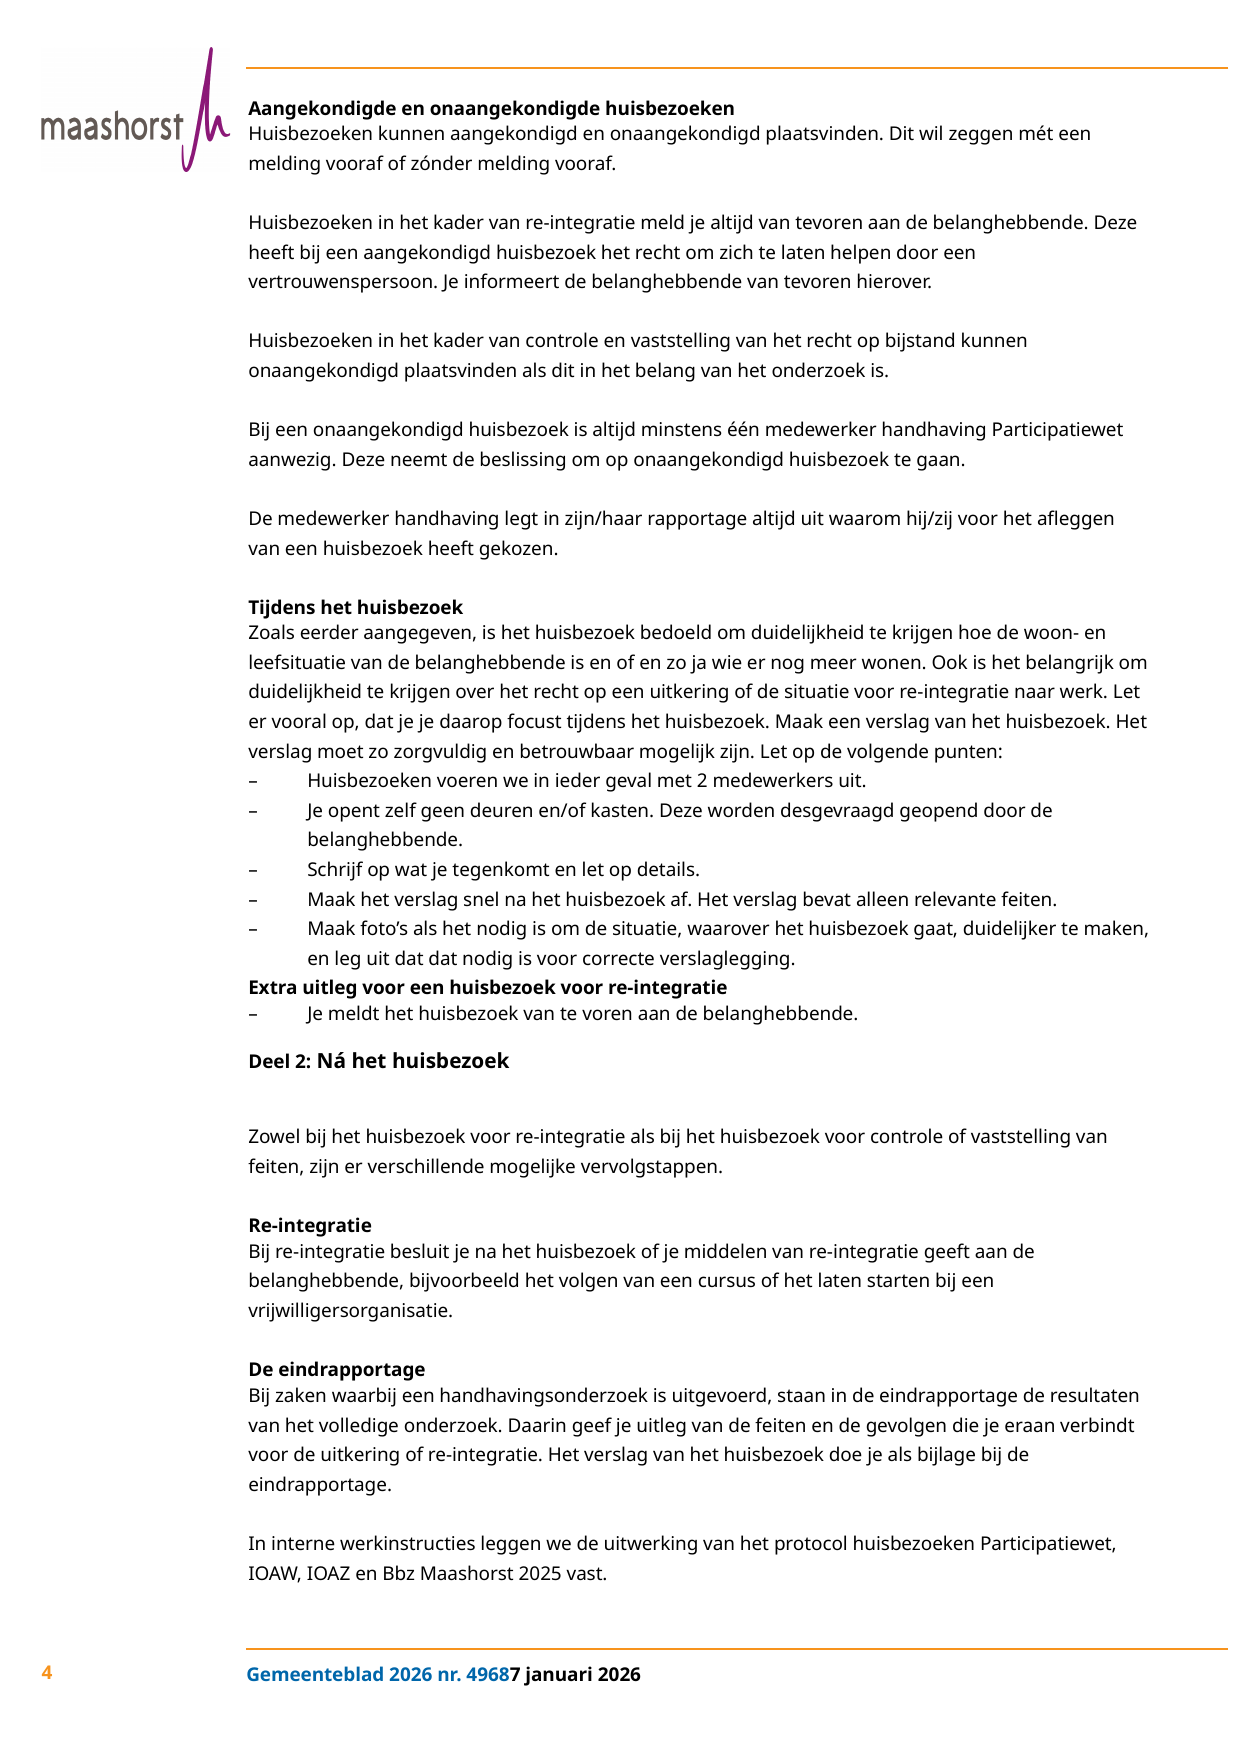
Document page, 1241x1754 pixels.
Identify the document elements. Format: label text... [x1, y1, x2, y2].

text Tijdens het huisbezoek [248, 594, 1152, 619]
list Maak het verslag snel na het huisbezoek af. Het verslag bevat alleen relevante feiten. [248, 886, 1152, 912]
list Huisbezoeken voeren we in ieder geval met 2 medewerkers uit. [248, 767, 1152, 793]
text De medewerker handhaving legt in zijn/haar rapportage altijd uit waarom hij/zij voor het afleggen van een huisbezoek heeft gekozen. [248, 505, 1152, 560]
text Extra uitleg voor een huisbezoek voor re-integratie [248, 974, 1152, 1000]
text Zoals eerder aangegeven, is het huisbezoek bedoeld om duidelijkheid te krijgen hoe de woon- en leefsituatie van de belanghebbende is en of en zo ja wie er nog meer wonen. Ook is het belangrijk om duidelijkheid te krijgen over het recht op een uitkering of de situatie voor re-integratie naar werk. Let er vooral op, dat je je daarop focust tijdens het huisbezoek. Maak een verslag van het huisbezoek. Het verslag moet zo zorgvuldig en betrouwbaar mogelijk zijn. Let op de volgende punten: [248, 619, 1152, 764]
text Bij zaken waarbij een handhavingsonderzoek is uitgevoerd, staan in de eindrapportage de resultaten van het volledige onderzoek. Daarin geef je uitleg van de feiten en de gevolgen die je eraan verbindt voor de uitkering of re-integratie. Het verslag van het huisbezoek doe je als bijlage bij de eindrapportage. [248, 1382, 1152, 1497]
text Aangekondigde en onaangekondigde huisbezoeken [248, 95, 1152, 121]
list Je opent zelf geen deuren en/of kasten. Deze worden desgevraagd geopend door de belanghebbende. [248, 797, 1152, 852]
text De eindrapportage [248, 1356, 1152, 1382]
text Huisbezoeken kunnen aangekondigd en onaangekondigd plaatsvinden. Dit wil zeggen mét een melding vooraf of zónder melding vooraf. [248, 121, 1152, 176]
text Re-integratie [248, 1212, 1152, 1238]
text Bij re-integratie besluit je na het huisbezoek of je middelen van re-integratie geeft aan de belanghebbende, bijvoorbeeld het volgen van een cursus of het laten starten bij een vrijwilligersorganisatie. [248, 1238, 1152, 1323]
text In interne werkinstructies leggen we de uitwerking van het protocol huisbezoeken Participatiewet, IOAW, IOAZ en Bbz Maashorst 2025 vast. [248, 1530, 1152, 1585]
list Je meldt het huisbezoek van te voren aan de belanghebbende. [248, 1000, 1152, 1026]
text Huisbezoeken in het kader van re-integratie meld je altijd van tevoren aan de belanghebbende. Deze heeft bij een aangekondigd huisbezoek het recht om zich te laten helpen door een vertrouwenspersoon. Je informeert de belanghebbende van tevoren hierover. [248, 209, 1152, 294]
text Zowel bij het huisbezoek voor re-integratie als bij het huisbezoek voor controle of vaststelling van feiten, zijn er verschillende mogelijke vervolgstappen. [248, 1124, 1152, 1179]
list Schrijf op wat je tegenkomt en let op details. [248, 856, 1152, 882]
list Maak foto’s als het nodig is om de situatie, waarover het huisbezoek gaat, duidelijker te maken, en leg uit dat dat nodig is voor correcte verslaglegging. [248, 915, 1152, 971]
text Huisbezoeken in het kader van controle en vaststelling van het recht op bijstand kunnen onaangekondigd plaatsvinden als dit in het belang van het onderzoek is. [248, 328, 1152, 383]
picture [41, 47, 231, 172]
text Bij een onaangekondigd huisbezoek is altijd minstens één medewerker handhaving Participatiewet aanwezig. Deze neemt de beslissing om op onaangekondigd huisbezoek te gaan. [248, 416, 1152, 472]
text Deel 2: Ná het huisbezoek [248, 1046, 1152, 1074]
